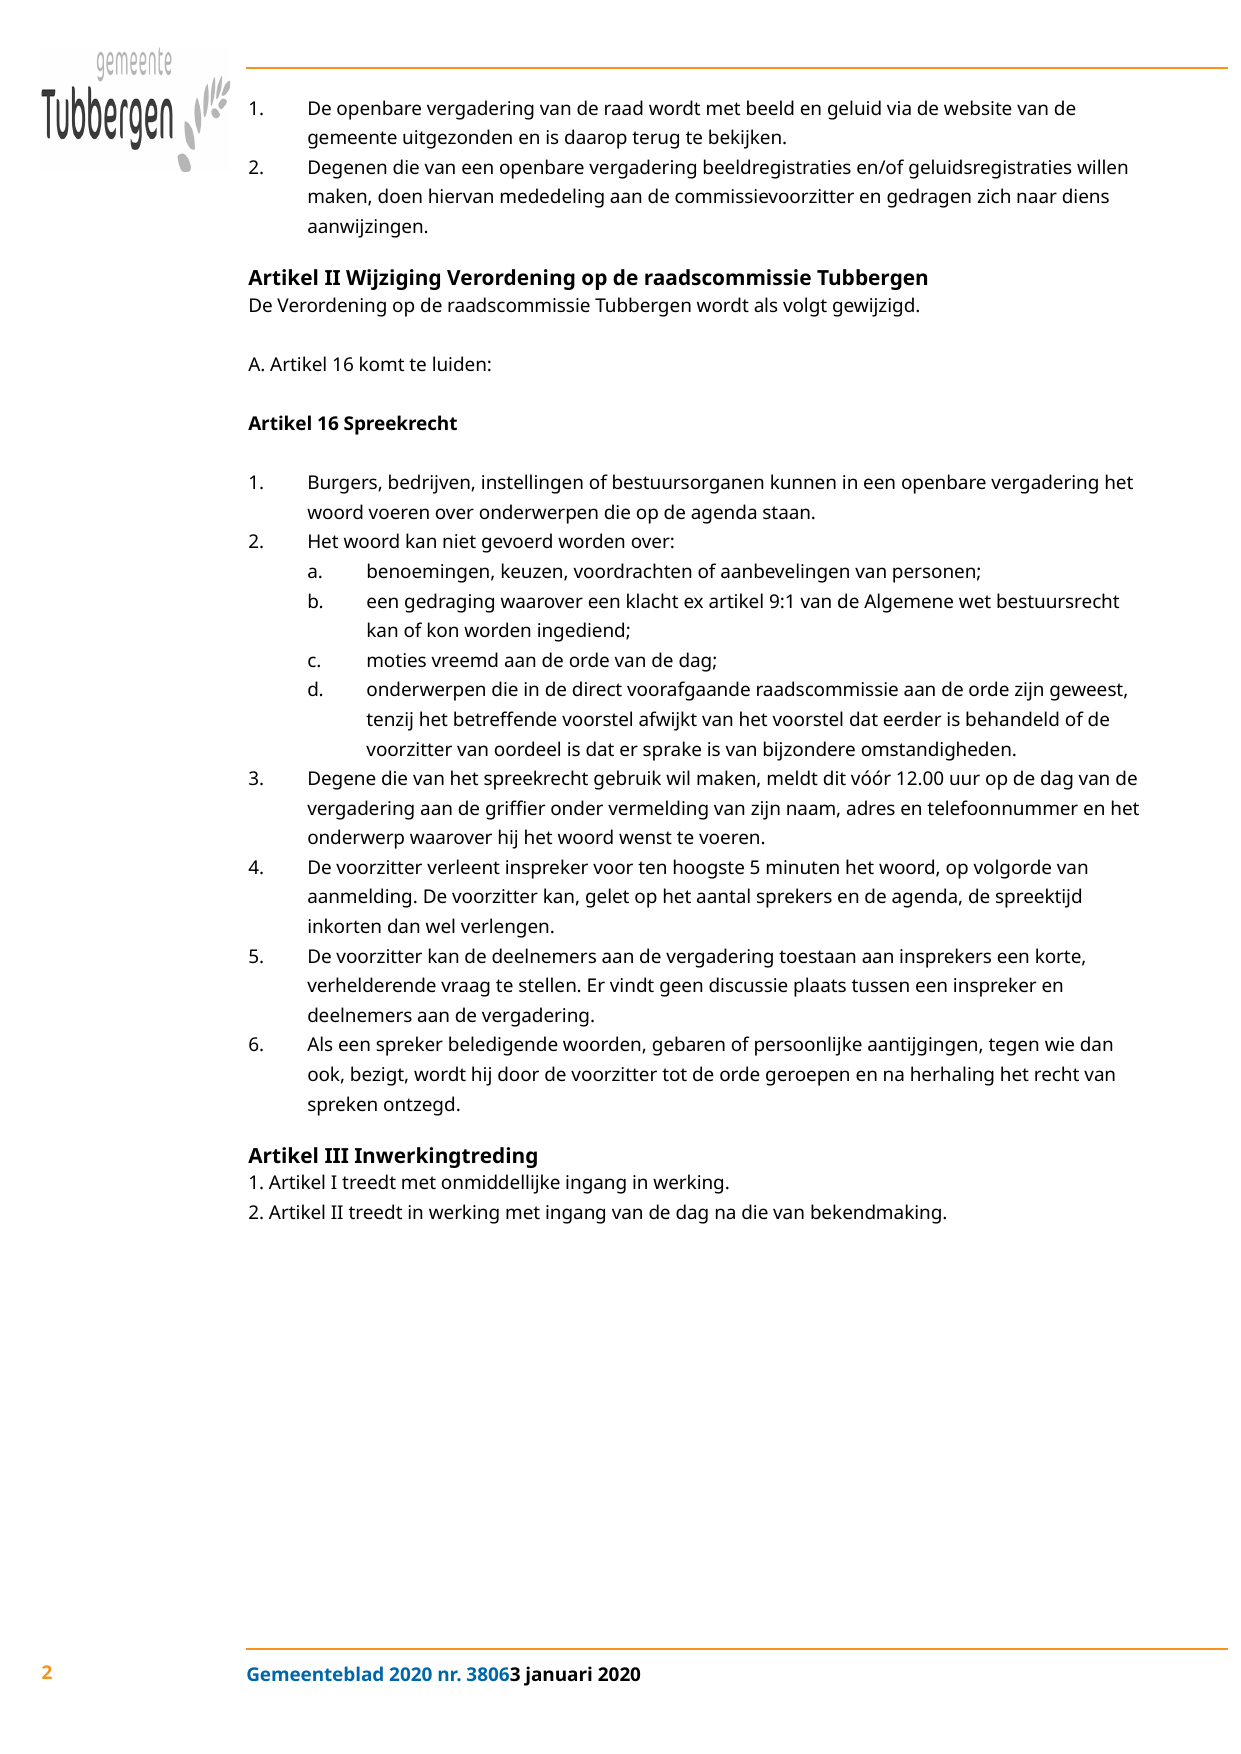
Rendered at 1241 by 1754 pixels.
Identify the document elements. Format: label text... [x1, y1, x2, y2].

list een gedraging waarover een klacht ex artikel 9:1 van de Algemene wet bestuursrecht kan of kon worden ingediend; [307, 588, 1152, 643]
list Als een spreker beledigende woorden, gebaren of persoonlijke aantijgingen, tegen wie dan ook, bezigt, wordt hij door de voorzitter tot de orde geroepen en na herhaling het recht van spreken ontzegd. [248, 1032, 1152, 1116]
list onderwerpen die in de direct voorafgaande raadscommissie aan de orde zijn geweest, tenzij het betreffende voorstel afwijkt van het voorstel dat eerder is behandeld of de voorzitter van oordeel is dat er sprake is van bijzondere omstandigheden. [307, 677, 1152, 761]
list De voorzitter verleent inspreker voor ten hoogste 5 minuten het woord, op volgorde van aanmelding. De voorzitter kan, gelet op het aantal sprekers en de agenda, de spreektijd inkorten dan wel verlengen. [248, 854, 1152, 939]
list Burgers, bedrijven, instellingen of bestuursorganen kunnen in een openbare vergadering het woord voeren over onderwerpen die op de agenda staan. [248, 469, 1152, 525]
text De Verordening op de raadscommissie Tubbergen wordt als volgt gewijzigd. [248, 292, 1152, 318]
list De openbare vergadering van de raad wordt met beeld en geluid via de website van de gemeente uitgezonden en is daarop terug te bekijken. [248, 95, 1152, 150]
text Artikel 16 Spreekrecht [248, 410, 1152, 436]
text Artikel II Wijziging Verordening op de raadscommissie Tubbergen [248, 263, 1152, 292]
list benoemingen, keuzen, voordrachten of aanbevelingen van personen; [307, 558, 1152, 584]
picture [41, 47, 231, 172]
text A. Artikel 16 komt te luiden: [248, 351, 1152, 377]
list moties vreemd aan de orde van de dag; [307, 647, 1152, 673]
text Artikel III Inwerkingtreding [248, 1141, 1152, 1169]
list Degenen die van een openbare vergadering beeldregistraties en/of geluidsregistraties willen maken, doen hiervan mededeling aan de commissievoorzitter en gedragen zich naar diens aanwijzingen. [248, 154, 1152, 239]
list Het woord kan niet gevoerd worden over: [248, 529, 1152, 554]
text 1. Artikel I treedt met onmiddellijke ingang in werking. [248, 1169, 1152, 1195]
text 2. Artikel II treedt in werking met ingang van de dag na die van bekendmaking. [248, 1199, 1152, 1225]
list Degene die van het spreekrecht gebruik wil maken, meldt dit vóór 12.00 uur op de dag van de vergadering aan de griffier onder vermelding van zijn naam, adres en telefoonnummer en het onderwerp waarover hij het woord wenst te voeren. [248, 765, 1152, 850]
list De voorzitter kan de deelnemers aan de vergadering toestaan aan insprekers een korte, verhelderende vraag te stellen. Er vindt geen discussie plaats tussen een inspreker en deelnemers aan de vergadering. [248, 943, 1152, 1028]
